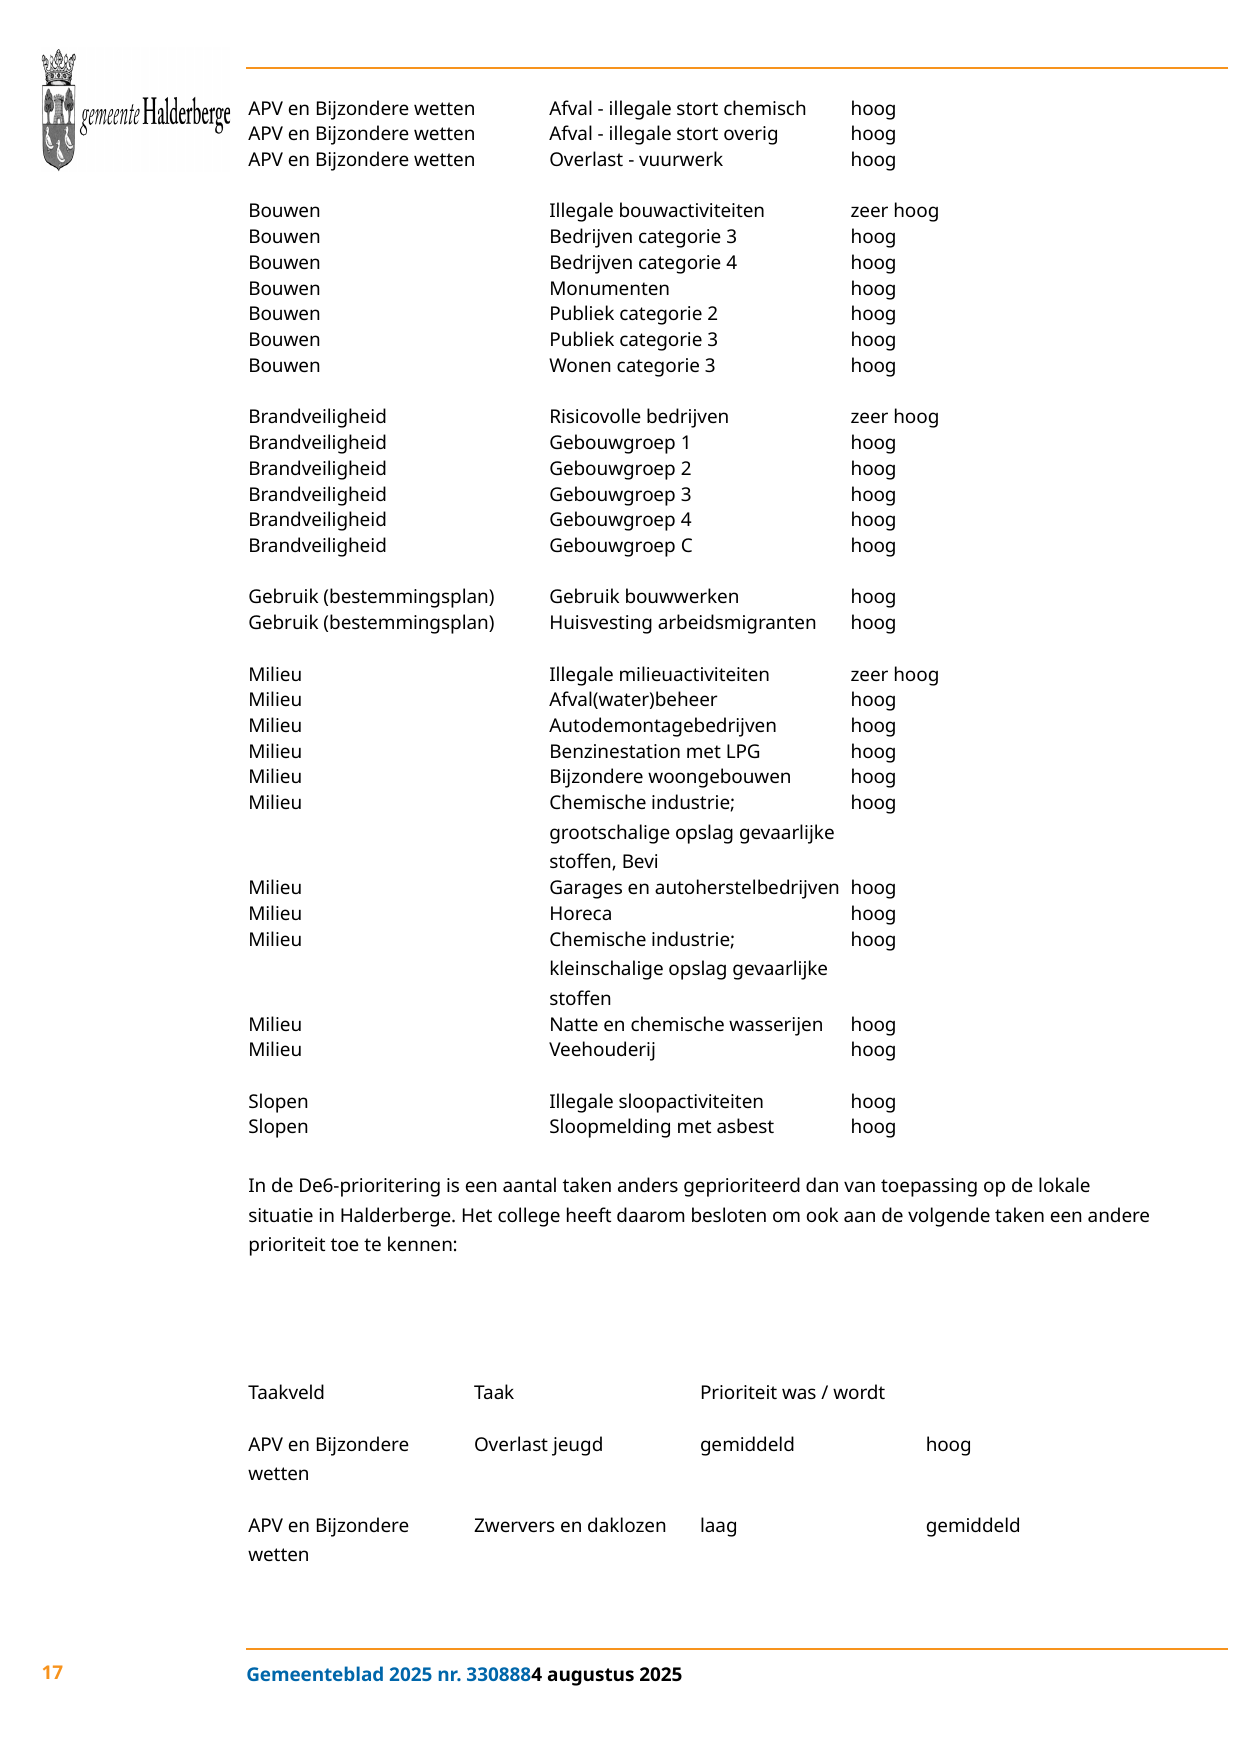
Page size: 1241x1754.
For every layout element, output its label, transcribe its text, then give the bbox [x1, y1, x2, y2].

table_cell Horeca [549, 900, 850, 926]
table_cell hoog [850, 738, 1152, 764]
table_cell Monumenten [549, 275, 850, 301]
table_cell Milieu [248, 1036, 549, 1062]
table_cell Brandveiligheid [248, 455, 549, 481]
table_cell [474, 1486, 700, 1512]
table_cell Gebruik bouwwerken [549, 584, 850, 609]
table_cell APV en Bijzondere wetten [248, 121, 549, 146]
table_cell [248, 635, 549, 661]
table_cell Afval(water)beheer [549, 687, 850, 712]
table_cell hoog [850, 764, 1152, 789]
table_cell Milieu [248, 764, 549, 789]
table_cell Publiek categorie 2 [549, 301, 850, 326]
table_cell [850, 378, 1152, 403]
table_cell Bouwen [248, 352, 549, 378]
table_cell [248, 1062, 549, 1088]
table_cell Milieu [248, 738, 549, 764]
table_cell Milieu [248, 926, 549, 1011]
table_cell Natte en chemische wasserijen [549, 1011, 850, 1036]
table_cell Milieu [248, 687, 549, 712]
table_cell Veehouderij [549, 1036, 850, 1062]
table_cell zeer hoog [850, 661, 1152, 687]
table_cell Chemische industrie; kleinschalige opslag gevaarlijke stoffen [549, 926, 850, 1011]
table_cell Illegale sloopactiviteiten [549, 1088, 850, 1114]
table_cell hoog [850, 275, 1152, 301]
table_cell Milieu [248, 900, 549, 926]
table_cell APV en Bijzondere wetten [248, 95, 549, 121]
table_cell zeer hoog [850, 404, 1152, 429]
table_cell Publiek categorie 3 [549, 326, 850, 352]
table_cell Gebouwgroep 1 [549, 429, 850, 455]
table_cell hoog [850, 926, 1152, 1011]
table_cell APV en Bijzondere wetten [248, 1512, 474, 1567]
table_cell [549, 172, 850, 198]
table_cell [700, 1486, 926, 1512]
table_cell [474, 1567, 700, 1593]
table_cell Zwervers en daklozen [474, 1512, 700, 1567]
table_cell [248, 1486, 474, 1512]
table_cell Wonen categorie 3 [549, 352, 850, 378]
table_cell Overlast jeugd [474, 1431, 700, 1486]
table_cell Gebouwgroep C [549, 532, 850, 558]
table_cell Illegale milieuactiviteiten [549, 661, 850, 687]
table_cell hoog [850, 146, 1152, 172]
table_cell [549, 635, 850, 661]
table_cell Gebouwgroep 4 [549, 506, 850, 532]
table_cell Sloopmelding met asbest [549, 1114, 850, 1139]
table_cell gemiddeld [700, 1431, 926, 1486]
table_cell hoog [850, 584, 1152, 609]
table_cell Bouwen [248, 224, 549, 249]
table_cell Gebouwgroep 3 [549, 481, 850, 506]
table_cell [248, 378, 549, 403]
table_cell [549, 1062, 850, 1088]
table_cell hoog [850, 790, 1152, 874]
table_cell Afval - illegale stort overig [549, 121, 850, 146]
table_cell hoog [850, 352, 1152, 378]
table_cell Brandveiligheid [248, 506, 549, 532]
table_cell Brandveiligheid [248, 404, 549, 429]
table_cell Gebruik (bestemmingsplan) [248, 584, 549, 609]
table_cell hoog [850, 712, 1152, 738]
table_cell [248, 172, 549, 198]
table_cell Milieu [248, 874, 549, 900]
table_cell hoog [850, 455, 1152, 481]
table_header Taak [474, 1379, 700, 1405]
table_cell [474, 1405, 700, 1431]
table_cell Milieu [248, 1011, 549, 1036]
table_cell [850, 558, 1152, 584]
table_cell Benzinestation met LPG [549, 738, 850, 764]
table_cell gemiddeld [926, 1512, 1152, 1567]
table_cell [850, 172, 1152, 198]
table_cell hoog [850, 1114, 1152, 1139]
table_cell Milieu [248, 790, 549, 874]
table_cell Bedrijven categorie 4 [549, 249, 850, 275]
table_cell hoog [850, 900, 1152, 926]
table_cell Bijzondere woongebouwen [549, 764, 850, 789]
table_cell hoog [850, 95, 1152, 121]
table_cell Bouwen [248, 198, 549, 223]
table_cell [926, 1486, 1152, 1512]
table_cell hoog [850, 1011, 1152, 1036]
table_cell [549, 558, 850, 584]
table_cell [248, 1405, 474, 1431]
table_cell Slopen [248, 1114, 549, 1139]
table_cell Milieu [248, 712, 549, 738]
table_cell hoog [850, 1036, 1152, 1062]
table_cell Bouwen [248, 301, 549, 326]
table_cell Gebouwgroep 2 [549, 455, 850, 481]
table_cell Bouwen [248, 275, 549, 301]
table_cell [926, 1405, 1152, 1431]
text In de De6-prioritering is een aantal taken anders geprioriteerd dan van toepassing op de lokale situatie in Halderberge. Het college heeft daarom besloten om ook aan de volgende taken een andere prioriteit toe te kennen: [248, 1172, 1152, 1257]
table_cell Bouwen [248, 326, 549, 352]
table_cell Risicovolle bedrijven [549, 404, 850, 429]
table_cell hoog [850, 121, 1152, 146]
table_cell Bouwen [248, 249, 549, 275]
table_header Prioriteit was / wordt [700, 1379, 1152, 1405]
table_cell [850, 1062, 1152, 1088]
table_cell hoog [850, 326, 1152, 352]
table_cell [926, 1567, 1152, 1593]
table_cell Garages en autoherstelbedrijven [549, 874, 850, 900]
table_cell [700, 1405, 926, 1431]
table_cell hoog [850, 481, 1152, 506]
table_cell hoog [850, 532, 1152, 558]
table_cell hoog [926, 1431, 1152, 1486]
table_cell hoog [850, 506, 1152, 532]
table_cell hoog [850, 609, 1152, 635]
table_cell APV en Bijzondere wetten [248, 146, 549, 172]
table_cell Chemische industrie; grootschalige opslag gevaarlijke stoffen, Bevi [549, 790, 850, 874]
table_cell Afval - illegale stort chemisch [549, 95, 850, 121]
table_cell Overlast - vuurwerk [549, 146, 850, 172]
table_cell hoog [850, 429, 1152, 455]
table_cell hoog [850, 874, 1152, 900]
table_cell Huisvesting arbeidsmigranten [549, 609, 850, 635]
table_cell [248, 558, 549, 584]
table_cell zeer hoog [850, 198, 1152, 223]
table_cell hoog [850, 249, 1152, 275]
table_cell [700, 1567, 926, 1593]
table_cell hoog [850, 1088, 1152, 1114]
table_cell Autodemontagebedrijven [549, 712, 850, 738]
table_cell hoog [850, 224, 1152, 249]
table_cell [549, 378, 850, 403]
table_cell [850, 635, 1152, 661]
table_cell Brandveiligheid [248, 532, 549, 558]
table_header Taakveld [248, 1379, 474, 1405]
table_cell Illegale bouwactiviteiten [549, 198, 850, 223]
table_cell Milieu [248, 661, 549, 687]
table_cell Gebruik (bestemmingsplan) [248, 609, 549, 635]
table_cell Brandveiligheid [248, 429, 549, 455]
picture [41, 47, 231, 172]
table_cell Slopen [248, 1088, 549, 1114]
table_cell laag [700, 1512, 926, 1567]
table_cell APV en Bijzondere wetten [248, 1431, 474, 1486]
table_cell [248, 1567, 474, 1593]
table_cell hoog [850, 687, 1152, 712]
table_cell hoog [850, 301, 1152, 326]
table_cell Brandveiligheid [248, 481, 549, 506]
table_cell Bedrijven categorie 3 [549, 224, 850, 249]
